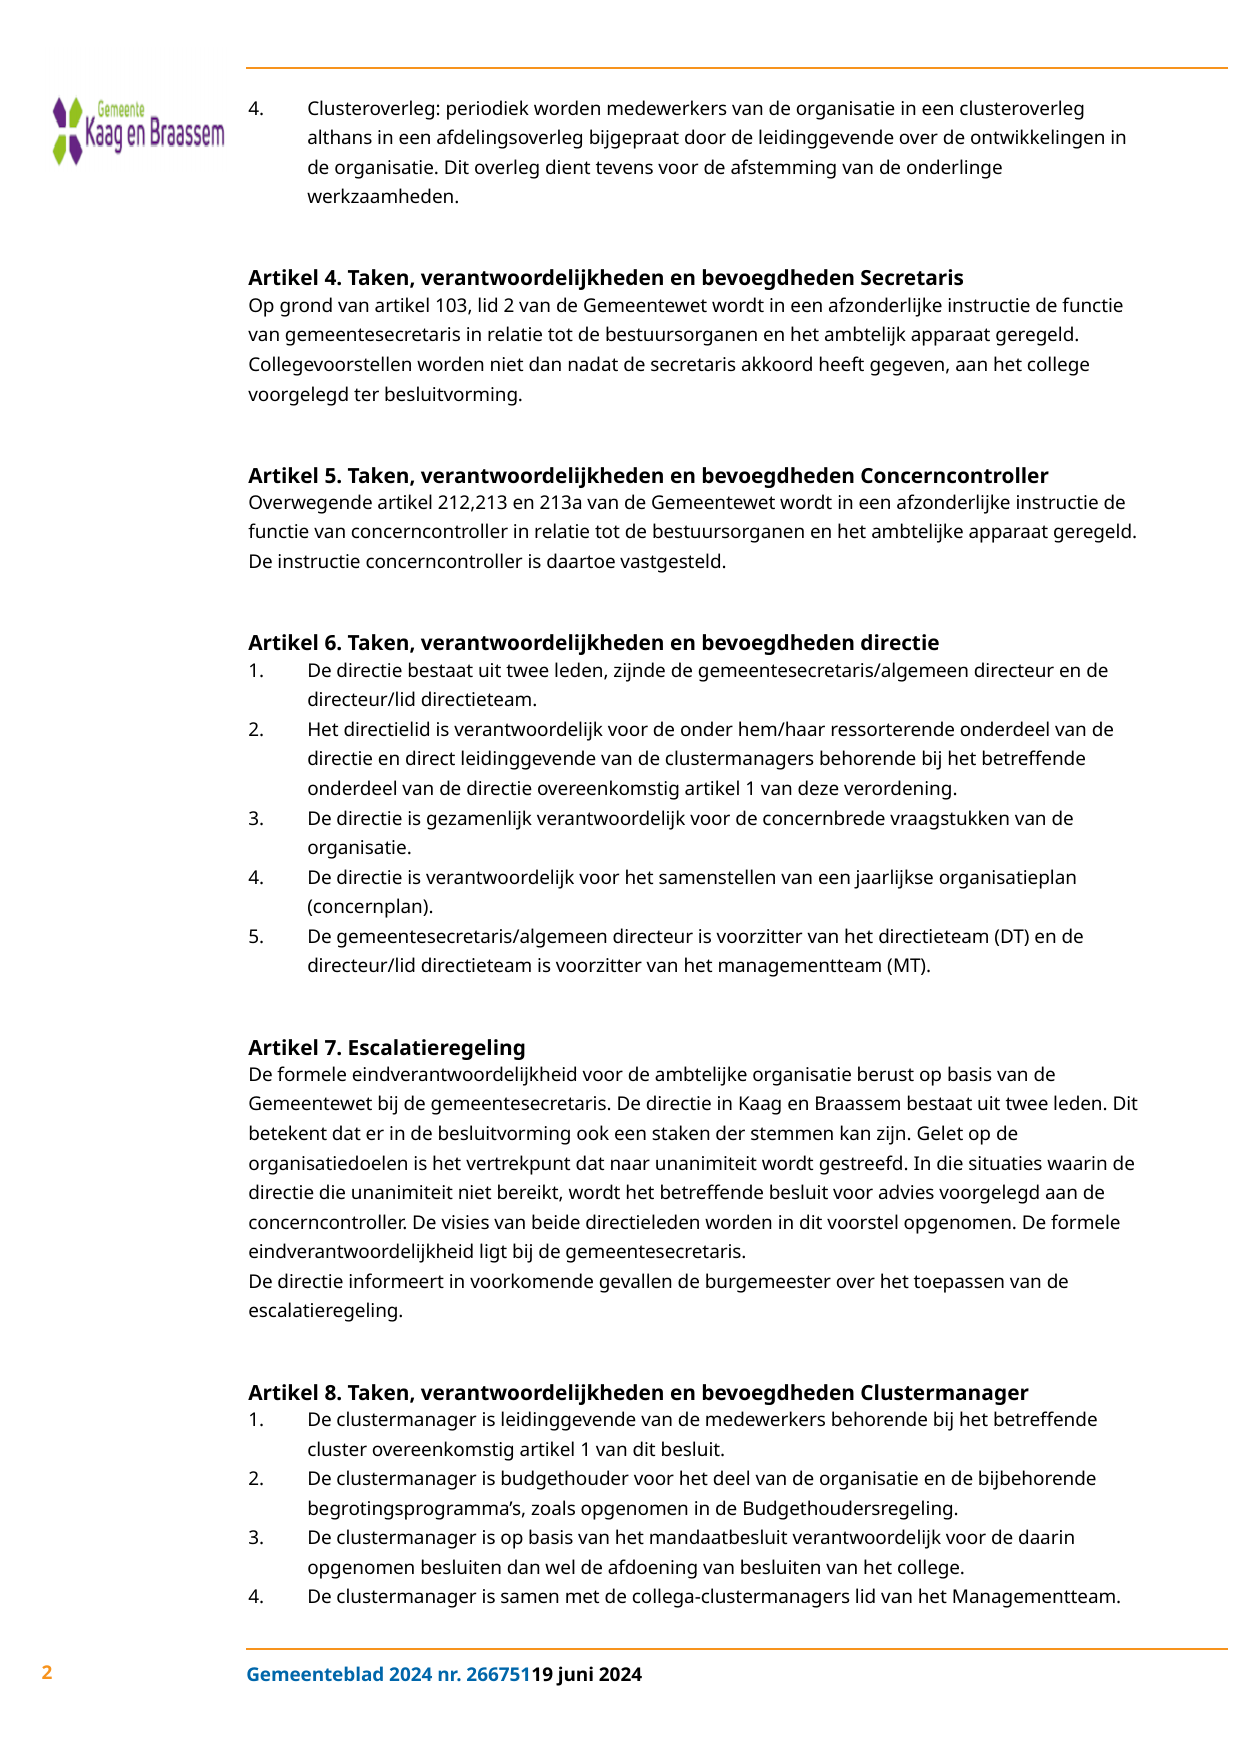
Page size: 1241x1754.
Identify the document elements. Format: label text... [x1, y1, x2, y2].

text Artikel 4. Taken, verantwoordelijkheden en bevoegdheden Secretaris [248, 263, 1152, 292]
list De clustermanager is budgethouder voor het deel van de organisatie en de bijbehorende begrotingsprogramma’s, zoals opgenomen in de Budgethoudersregeling. [248, 1465, 1152, 1521]
list Clusteroverleg: periodiek worden medewerkers van de organisatie in een clusteroverleg althans in een afdelingsoverleg bijgepraat door de leidinggevende over de ontwikkelingen in de organisatie. Dit overleg dient tevens voor de afstemming van de onderlinge werkzaamheden. [248, 95, 1152, 209]
text De formele eindverantwoordelijkheid voor de ambtelijke organisatie berust op basis van de Gemeentewet bij de gemeentesecretaris. De directie in Kaag en Braassem bestaat uit twee leden. Dit betekent dat er in de besluitvorming ook een staken der stemmen kan zijn. Gelet op de organisatiedoelen is het vertrekpunt dat naar unanimiteit wordt gestreefd. In die situaties waarin de directie die unanimiteit niet bereikt, wordt het betreffende besluit voor advies voorgelegd aan de concerncontroller. De visies van beide directieleden worden in dit voorstel opgenomen. De formele eindverantwoordelijkheid ligt bij de gemeentesecretaris. [248, 1061, 1152, 1264]
list De clustermanager is leidinggevende van de medewerkers behorende bij het betreffende cluster overeenkomstig artikel 1 van dit besluit. [248, 1406, 1152, 1461]
text Artikel 7. Escalatieregeling [248, 1033, 1152, 1061]
list De directie is gezamenlijk verantwoordelijk voor de concernbrede vraagstukken van de organisatie. [248, 805, 1152, 860]
text Artikel 5. Taken, verantwoordelijkheden en bevoegdheden Concerncontroller [248, 461, 1152, 489]
list De directie is verantwoordelijk voor het samenstellen van een jaarlijkse organisatieplan (concernplan). [248, 864, 1152, 919]
text De directie informeert in voorkomende gevallen de burgemeester over het toepassen van de escalatieregeling. [248, 1268, 1152, 1323]
list De gemeentesecretaris/algemeen directeur is voorzitter van het directieteam (DT) en de directeur/lid directieteam is voorzitter van het managementteam (MT). [248, 923, 1152, 978]
text Op grond van artikel 103, lid 2 van de Gemeentewet wordt in een afzonderlijke instructie de functie van gemeentesecretaris in relatie tot de bestuursorganen en het ambtelijk apparaat geregeld. Collegevoorstellen worden niet dan nadat de secretaris akkoord heeft gegeven, aan het college voorgelegd ter besluitvorming. [248, 292, 1152, 406]
text Artikel 6. Taken, verantwoordelijkheden en bevoegdheden directie [248, 628, 1152, 657]
list De clustermanager is op basis van het mandaatbesluit verantwoordelijk voor de daarin opgenomen besluiten dan wel de afdoening van besluiten van het college. [248, 1524, 1152, 1580]
list De directie bestaat uit twee leden, zijnde de gemeentesecretaris/algemeen directeur en de directeur/lid directieteam. [248, 657, 1152, 712]
text Artikel 8. Taken, verantwoordelijkheden en bevoegdheden Clustermanager [248, 1378, 1152, 1406]
picture [41, 47, 231, 172]
text Overwegende artikel 212,213 en 213a van de Gemeentewet wordt in een afzonderlijke instructie de functie van concerncontroller in relatie tot de bestuursorganen en het ambtelijke apparaat geregeld. De instructie concerncontroller is daartoe vastgesteld. [248, 489, 1152, 574]
list De clustermanager is samen met de collega-clustermanagers lid van het Managementteam. [248, 1584, 1152, 1609]
list Het directielid is verantwoordelijk voor de onder hem/haar ressorterende onderdeel van de directie en direct leidinggevende van de clustermanagers behorende bij het betreffende onderdeel van de directie overeenkomstig artikel 1 van deze verordening. [248, 716, 1152, 801]
